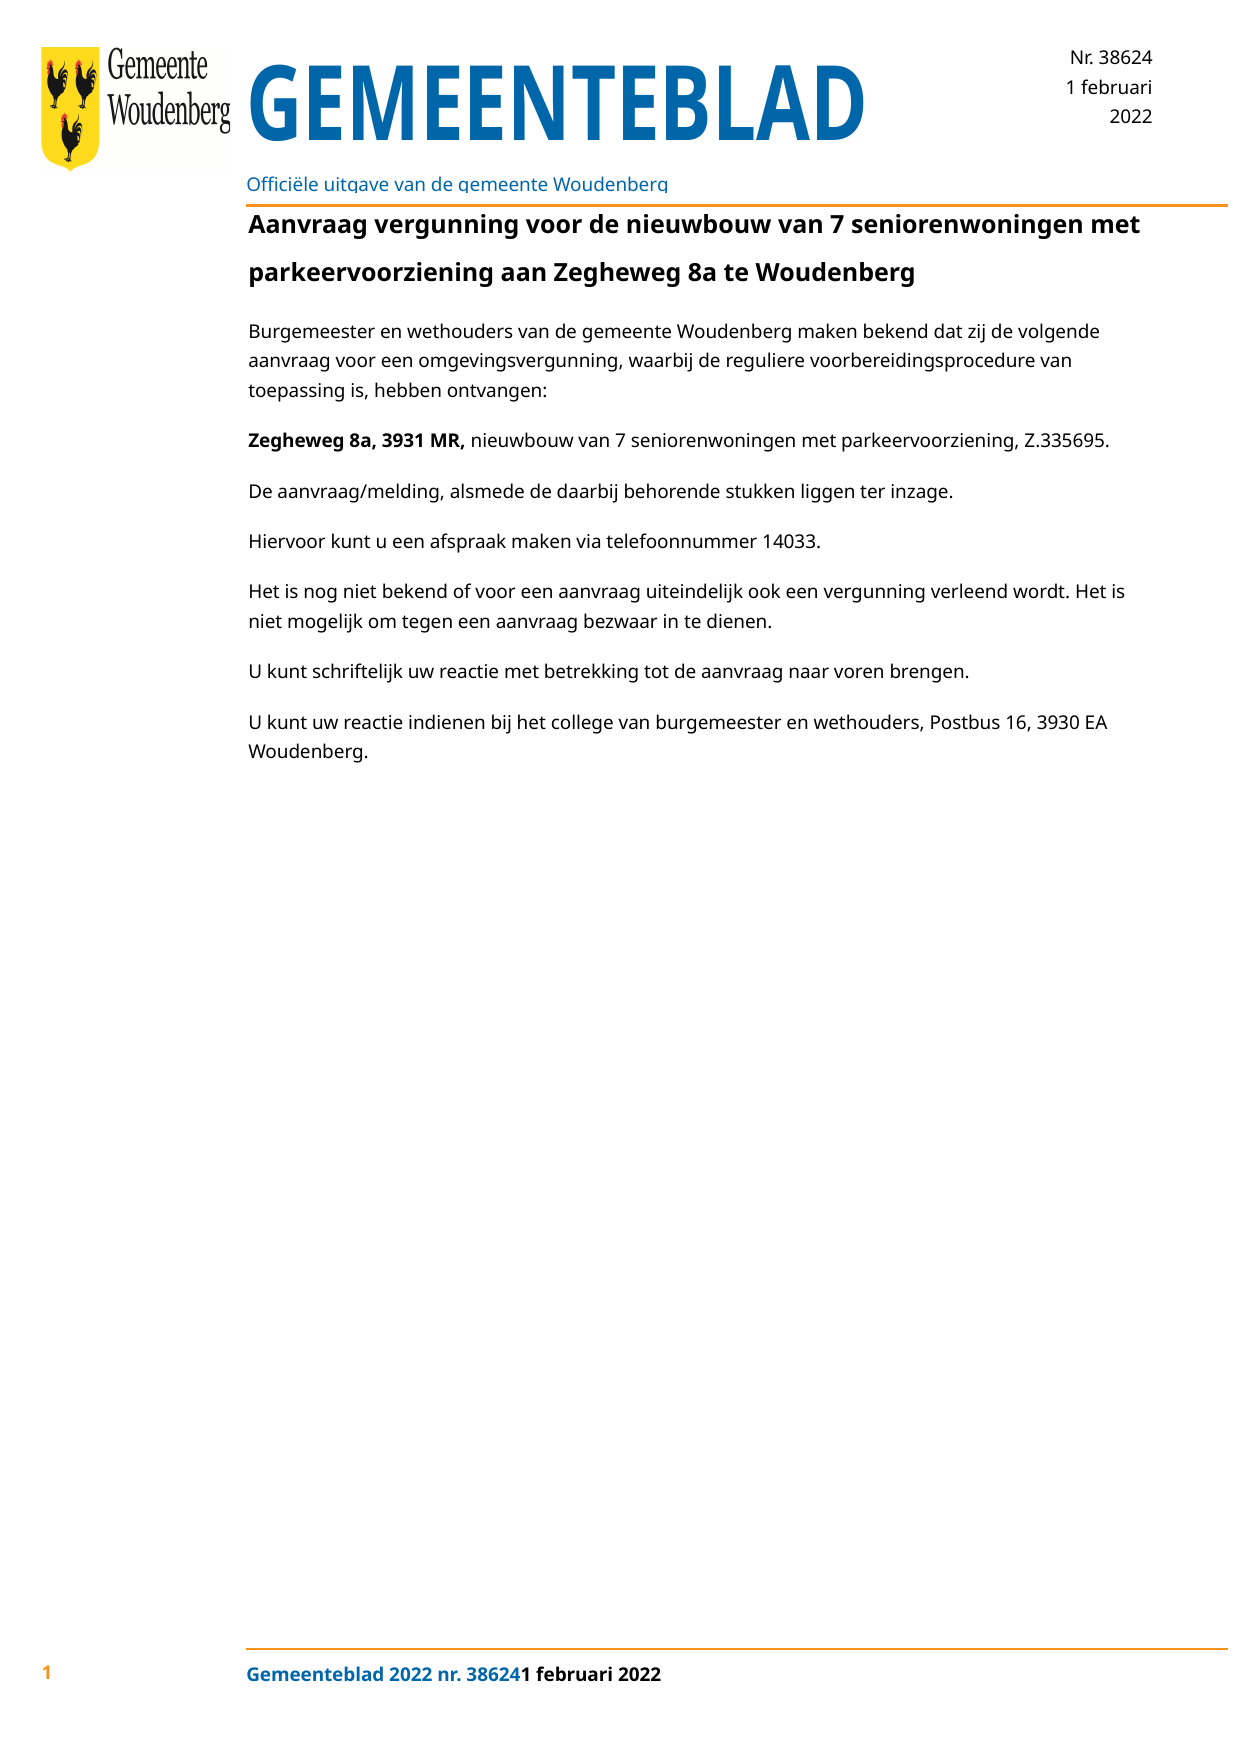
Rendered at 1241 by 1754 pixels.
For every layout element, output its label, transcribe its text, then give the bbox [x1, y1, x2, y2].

text Hiervoor kunt u een afspraak maken via telefoonnummer 14033. [248, 528, 1152, 554]
text Aanvraag vergunning voor de nieuwbouw van 7 seniorenwoningen met parkeervoorziening aan Zegheweg 8a te Woudenberg [248, 207, 1152, 288]
text U kunt uw reactie indienen bij het college van burgemeester en wethouders, Postbus 16, 3930 EA Woudenberg. [248, 709, 1152, 764]
text Zegheweg 8a, 3931 MR, nieuwbouw van 7 seniorenwoningen met parkeervoorziening, Z.335695. [248, 427, 1152, 453]
text Burgemeester en wethouders van de gemeente Woudenberg maken bekend dat zij de volgende aanvraag voor een omgevingsvergunning, waarbij de reguliere voorbereidingsprocedure van toepassing is, hebben ontvangen: [248, 318, 1152, 403]
picture [41, 47, 231, 172]
text U kunt schriftelijk uw reactie met betrekking tot de aanvraag naar voren brengen. [248, 659, 1152, 684]
text De aanvraag/melding, alsmede de daarbij behorende stukken liggen ter inzage. [248, 478, 1152, 504]
text Het is nog niet bekend of voor een aanvraag uiteindelijk ook een vergunning verleend wordt. Het is niet mogelijk om tegen een aanvraag bezwaar in te dienen. [248, 579, 1152, 634]
